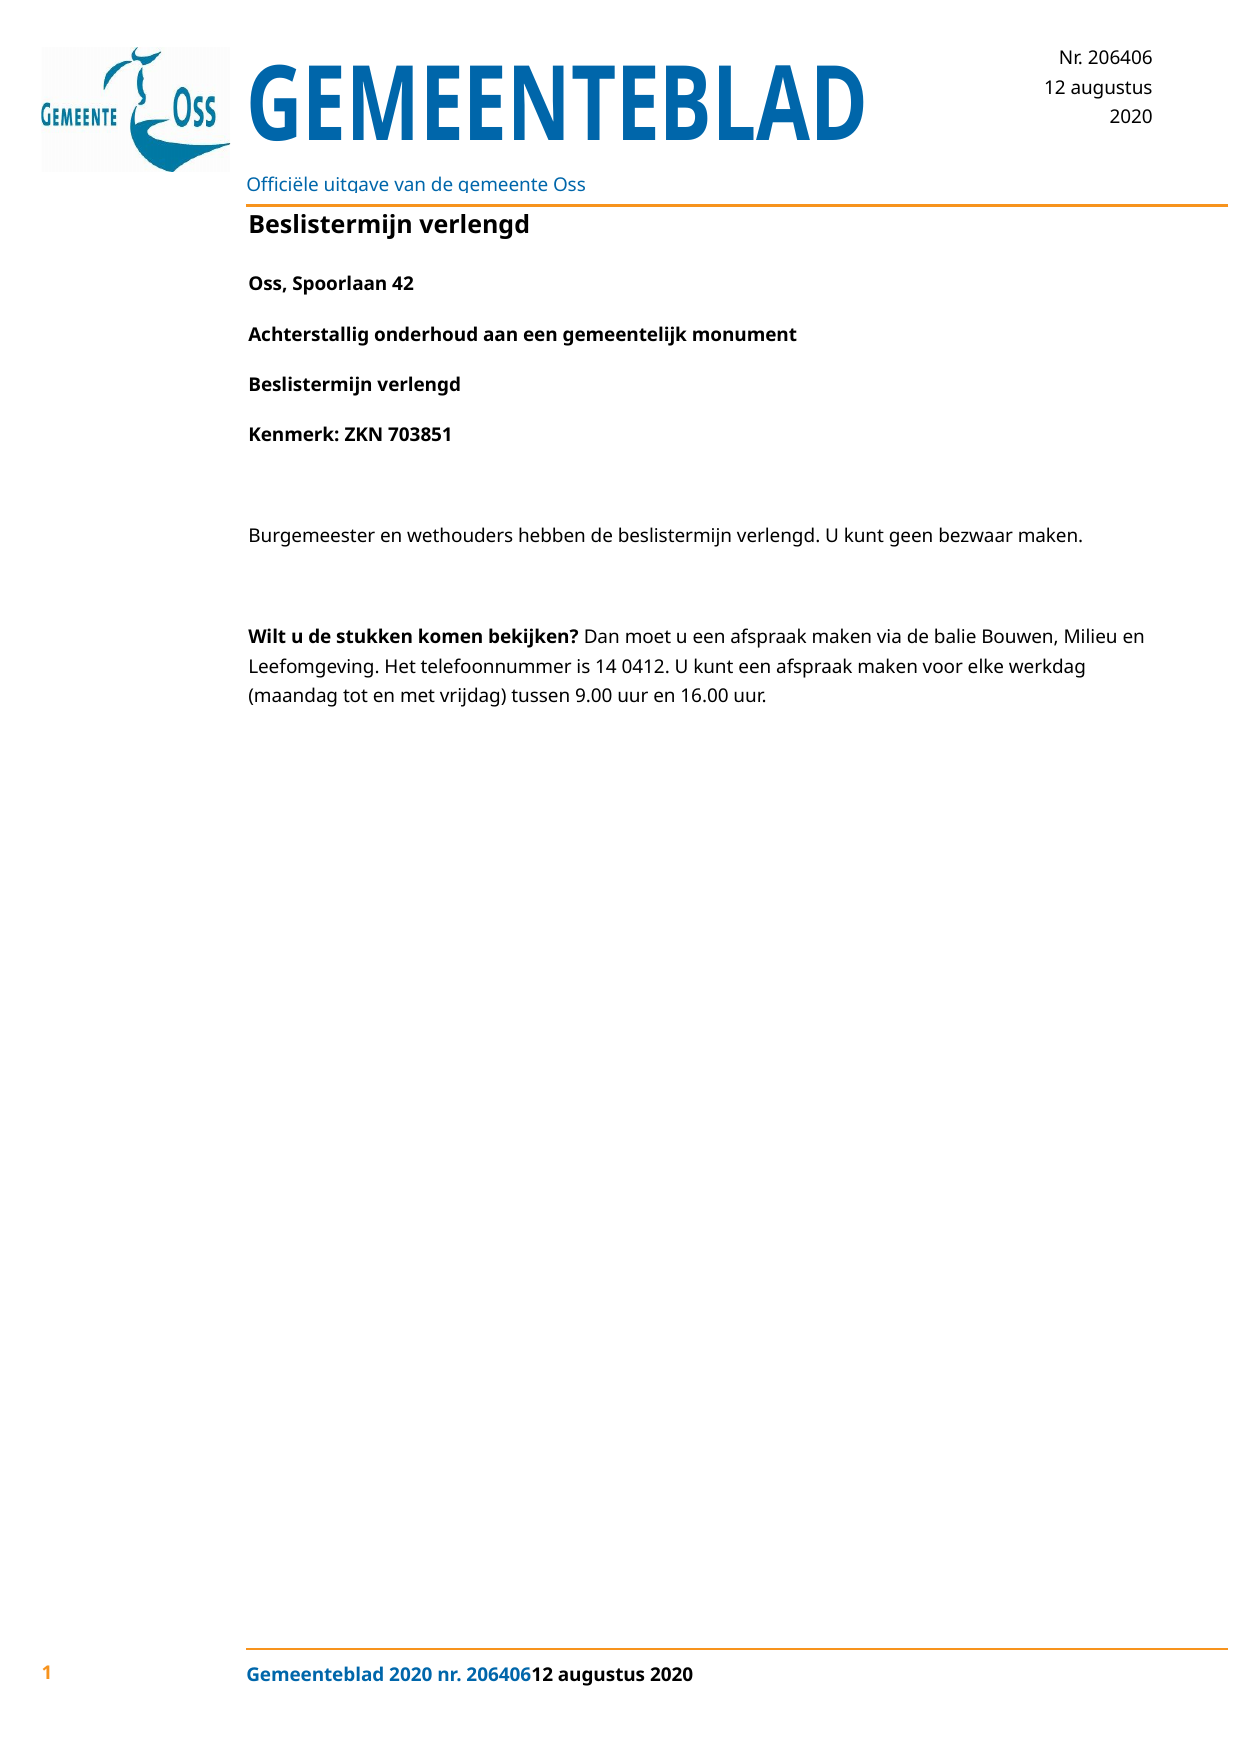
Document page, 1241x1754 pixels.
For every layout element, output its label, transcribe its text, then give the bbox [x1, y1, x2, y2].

picture [41, 47, 231, 172]
text Wilt u de stukken komen bekijken? Dan moet u een afspraak maken via de balie Bouwen, Milieu en Leefomgeving. Het telefoonnummer is 14 0412. U kunt een afspraak maken voor elke werkdag (maandag tot en met vrijdag) tussen 9.00 uur en 16.00 uur. [248, 623, 1152, 708]
text Oss, Spoorlaan 42 [248, 270, 1152, 296]
text Kenmerk: ZKN 703851 [248, 422, 1152, 447]
text Beslistermijn verlengd [248, 371, 1152, 397]
text Beslistermijn verlengd [248, 207, 1152, 241]
text Burgemeester en wethouders hebben de beslistermijn verlengd. U kunt geen bezwaar maken. [248, 522, 1152, 548]
text Achterstallig onderhoud aan een gemeentelijk monument [248, 321, 1152, 346]
